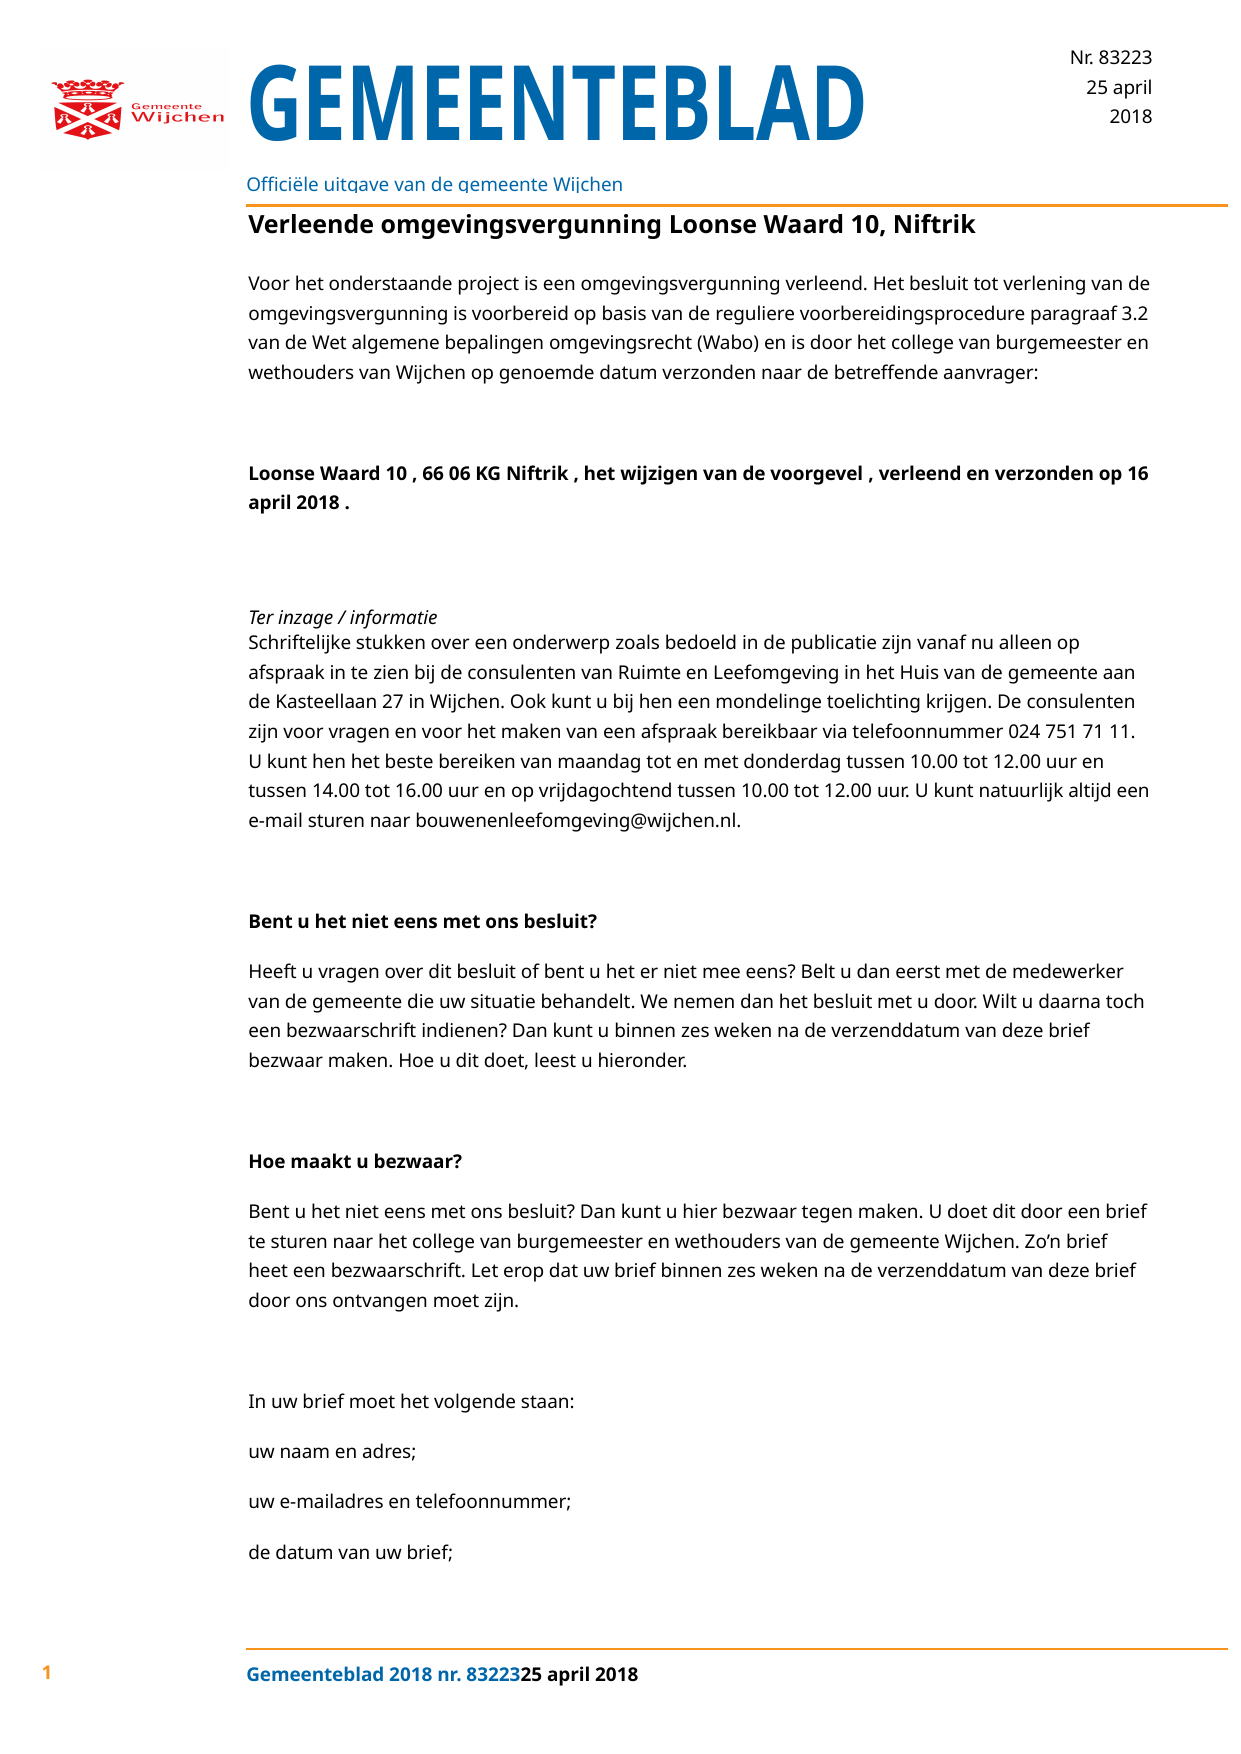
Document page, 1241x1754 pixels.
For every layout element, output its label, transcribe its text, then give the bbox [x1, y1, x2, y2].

text Voor het onderstaande project is een omgevingsvergunning verleend. Het besluit tot verlening van de omgevingsvergunning is voorbereid op basis van de reguliere voorbereidingsprocedure paragraaf 3.2 van de Wet algemene bepalingen omgevingsrecht (Wabo) en is door het college van burgemeester en wethouders van Wijchen op genoemde datum verzonden naar de betreffende aanvrager: [248, 270, 1152, 385]
text Heeft u vragen over dit besluit of bent u het er niet mee eens? Belt u dan eerst met de medewerker van de gemeente die uw situatie behandelt. We nemen dan het besluit met u door. Wilt u daarna toch een bezwaarschrift indienen? Dan kunt u binnen zes weken na de verzenddatum van deze brief bezwaar maken. Hoe u dit doet, leest u hieronder. [248, 958, 1152, 1073]
text de datum van uw brief; [248, 1539, 1152, 1565]
text In uw brief moet het volgende staan: [248, 1388, 1152, 1414]
text Bent u het niet eens met ons besluit? Dan kunt u hier bezwaar tegen maken. U doet dit door een brief te sturen naar het college van burgemeester en wethouders van de gemeente Wijchen. Zo’n brief heet een bezwaarschrift. Let erop dat uw brief binnen zes weken na de verzenddatum van deze brief door ons ontvangen moet zijn. [248, 1198, 1152, 1313]
text Loonse Waard 10 , 66 06 KG Niftrik , het wijzigen van de voorgevel , verleend en verzonden op 16 april 2018 . [248, 460, 1152, 515]
text uw naam en adres; [248, 1438, 1152, 1464]
text Ter inzage / informatie [248, 604, 1152, 629]
text Bent u het niet eens met ons besluit? [248, 908, 1152, 934]
text Verleende omgevingsvergunning Loonse Waard 10, Niftrik [248, 207, 1152, 241]
picture [41, 47, 231, 172]
text Hoe maakt u bezwaar? [248, 1148, 1152, 1174]
text Schriftelijke stukken over een onderwerp zoals bedoeld in de publicatie zijn vanaf nu alleen op afspraak in te zien bij de consulenten van Ruimte en Leefomgeving in het Huis van de gemeente aan de Kasteellaan 27 in Wijchen. Ook kunt u bij hen een mondelinge toelichting krijgen. De consulenten zijn voor vragen en voor het maken van een afspraak bereikbaar via telefoonnummer 024 751 71 11. U kunt hen het beste bereiken van maandag tot en met donderdag tussen 10.00 tot 12.00 uur en tussen 14.00 tot 16.00 uur en op vrijdagochtend tussen 10.00 tot 12.00 uur. U kunt natuurlijk altijd een e-mail sturen naar bouwenenleefomgeving@wijchen.nl. [248, 629, 1152, 833]
text uw e-mailadres en telefoonnummer; [248, 1489, 1152, 1514]
